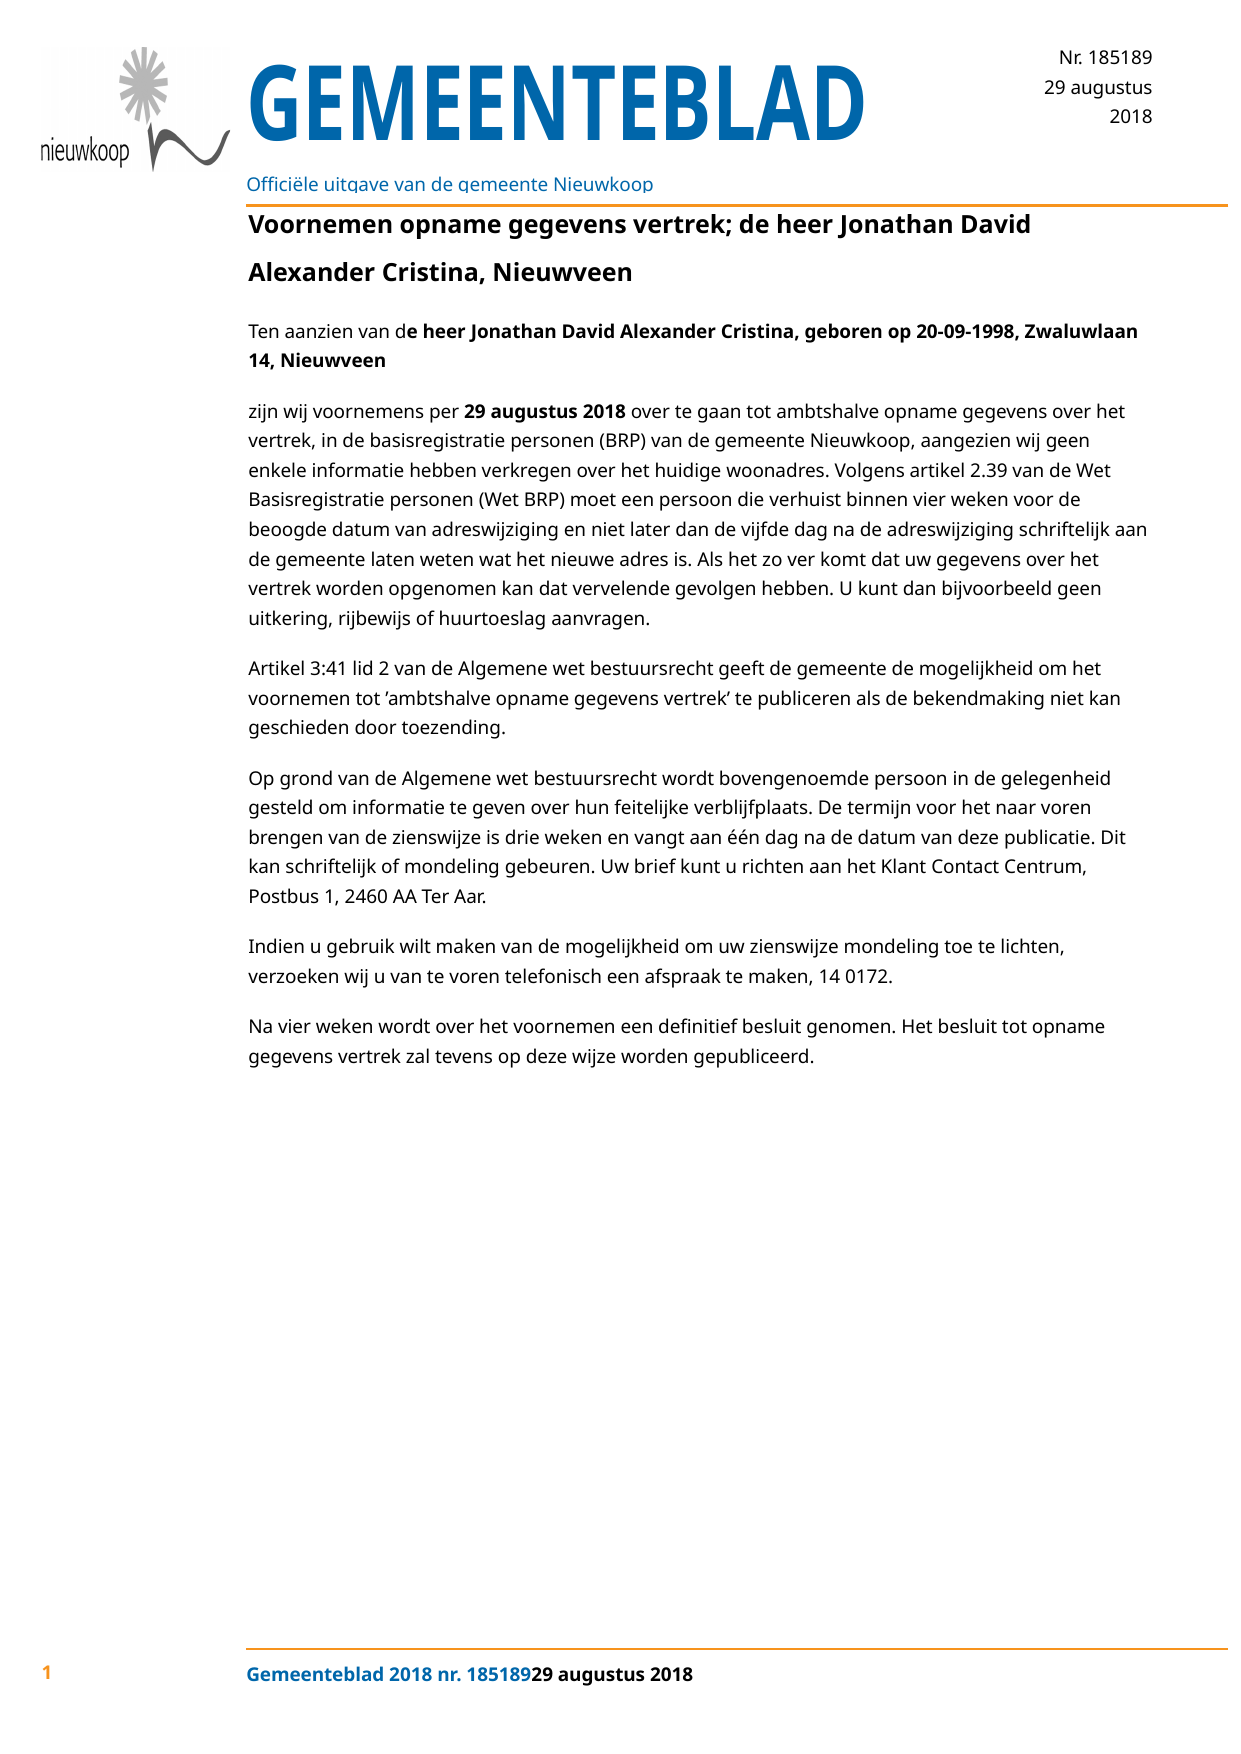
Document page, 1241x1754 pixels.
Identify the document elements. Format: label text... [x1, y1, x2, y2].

text Ten aanzien van de heer Jonathan David Alexander Cristina, geboren op 20-09-1998, Zwaluwlaan 14, Nieuwveen [248, 318, 1152, 373]
text Artikel 3:41 lid 2 van de Algemene wet bestuursrecht geeft de gemeente de mogelijkheid om het voornemen tot ’ambtshalve opname gegevens vertrek’ te publiceren als de bekendmaking niet kan geschieden door toezending. [248, 655, 1152, 740]
picture [41, 47, 231, 172]
text zijn wij voornemens per 29 augustus 2018 over te gaan tot ambtshalve opname gegevens over het vertrek, in de basisregistratie personen (BRP) van de gemeente Nieuwkoop, aangezien wij geen enkele informatie hebben verkregen over het huidige woonadres. Volgens artikel 2.39 van de Wet Basisregistratie personen (Wet BRP) moet een persoon die verhuist binnen vier weken voor de beoogde datum van adreswijziging en niet later dan de vijfde dag na de adreswijziging schriftelijk aan de gemeente laten weten wat het nieuwe adres is. Als het zo ver komt dat uw gegevens over het vertrek worden opgenomen kan dat vervelende gevolgen hebben. U kunt dan bijvoorbeeld geen uitkering, rijbewijs of huurtoeslag aanvragen. [248, 398, 1152, 631]
text Op grond van de Algemene wet bestuursrecht wordt bovengenoemde persoon in de gelegenheid gesteld om informatie te geven over hun feitelijke verblijfplaats. De termijn voor het naar voren brengen van de zienswijze is drie weken en vangt aan één dag na de datum van deze publicatie. Dit kan schriftelijk of mondeling gebeuren. Uw brief kunt u richten aan het Klant Contact Centrum, Postbus 1, 2460 AA Ter Aar. [248, 765, 1152, 909]
text Na vier weken wordt over het voornemen een definitief besluit genomen. Het besluit tot opname gegevens vertrek zal tevens op deze wijze worden gepubliceerd. [248, 1014, 1152, 1069]
text Voornemen opname gegevens vertrek; de heer Jonathan David Alexander Cristina, Nieuwveen [248, 207, 1152, 288]
text Indien u gebruik wilt maken van de mogelijkheid om uw zienswijze mondeling toe te lichten, verzoeken wij u van te voren telefonisch een afspraak te maken, 14 0172. [248, 934, 1152, 989]
